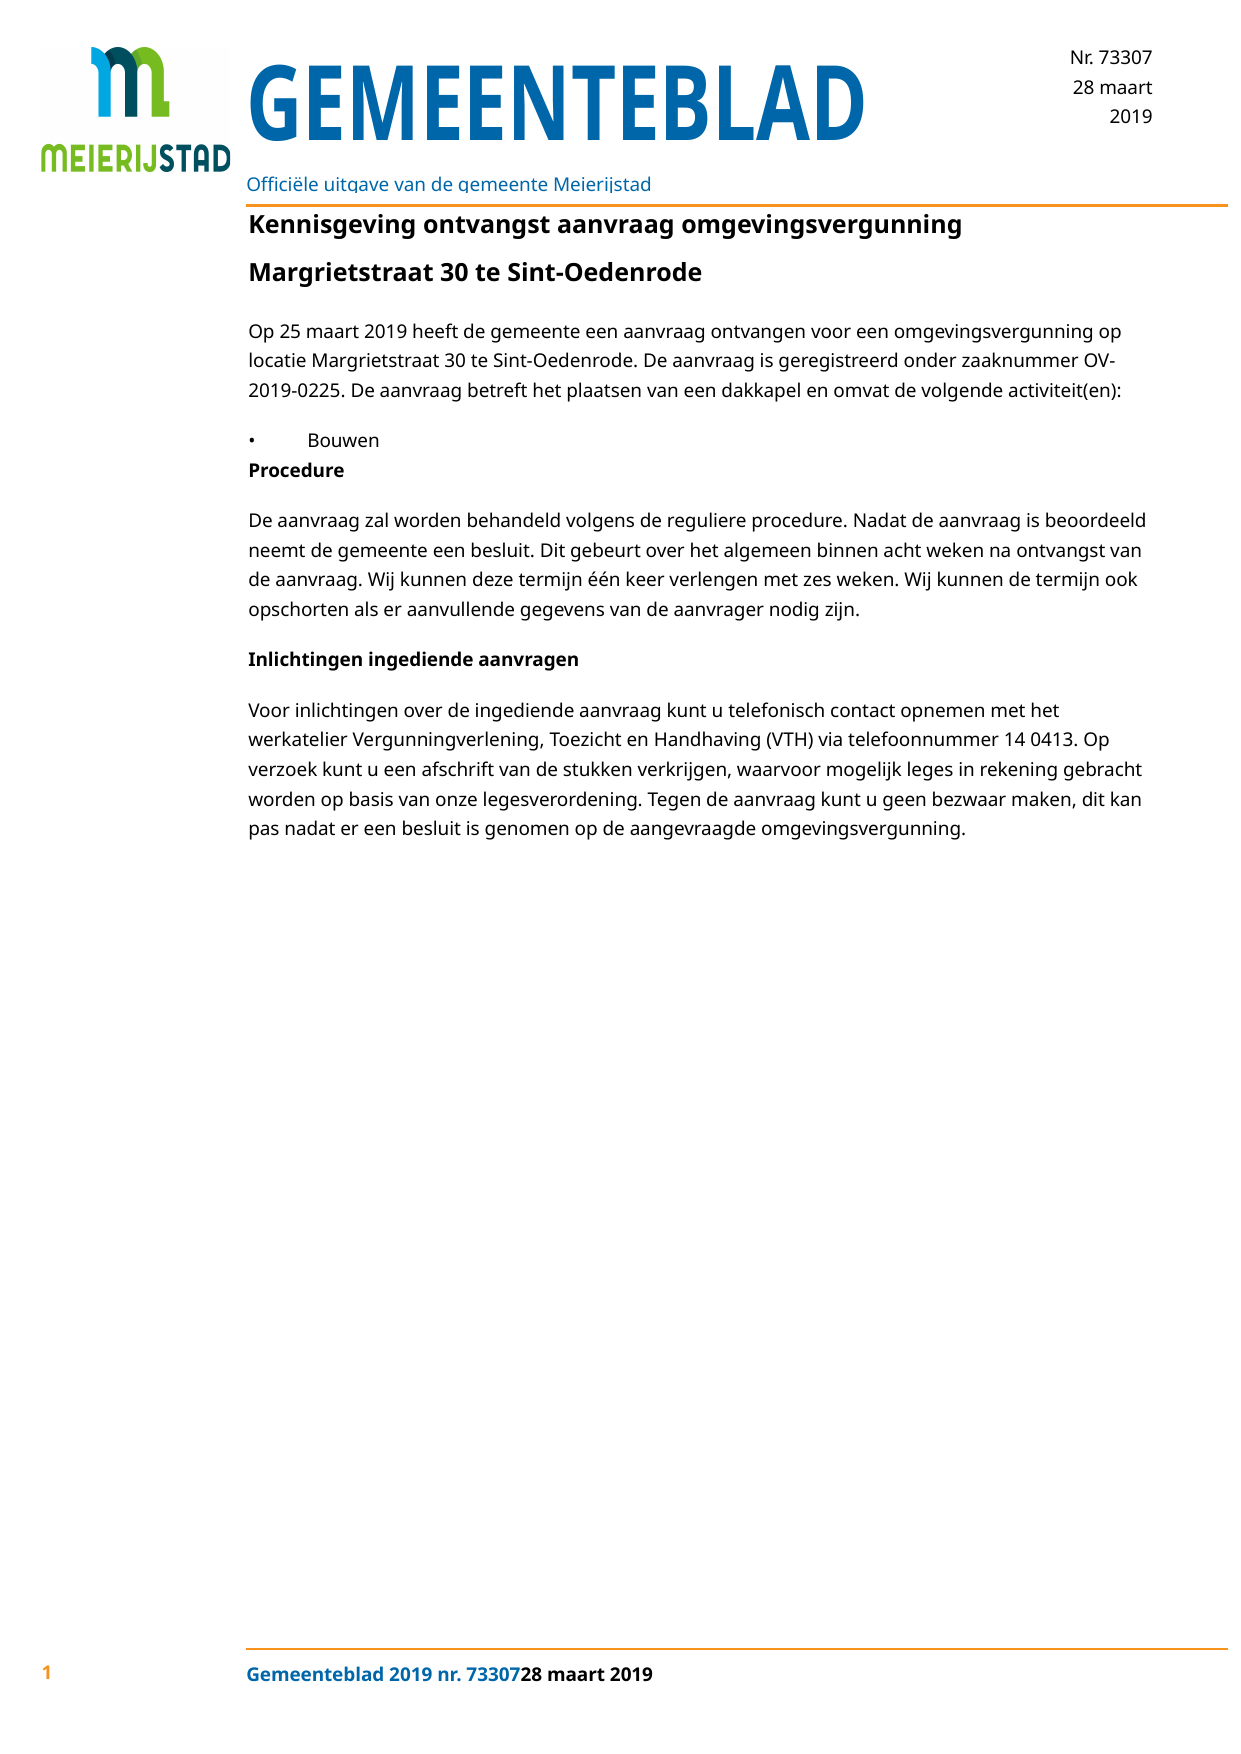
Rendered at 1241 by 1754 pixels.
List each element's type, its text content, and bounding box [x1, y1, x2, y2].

text Voor inlichtingen over de ingediende aanvraag kunt u telefonisch contact opnemen met het werkatelier Vergunningverlening, Toezicht en Handhaving (VTH) via telefoonnummer 14 0413. Op verzoek kunt u een afschrift van de stukken verkrijgen, waarvoor mogelijk leges in rekening gebracht worden op basis van onze legesverordening. Tegen de aanvraag kunt u geen bezwaar maken, dit kan pas nadat er een besluit is genomen op de aangevraagde omgevingsvergunning. [248, 697, 1152, 841]
text Procedure [248, 457, 1152, 483]
text De aanvraag zal worden behandeld volgens de reguliere procedure. Nadat de aanvraag is beoordeeld neemt de gemeente een besluit. Dit gebeurt over het algemeen binnen acht weken na ontvangst van de aanvraag. Wij kunnen deze termijn één keer verlengen met zes weken. Wij kunnen de termijn ook opschorten als er aanvullende gegevens van de aanvrager nodig zijn. [248, 507, 1152, 622]
text Op 25 maart 2019 heeft de gemeente een aanvraag ontvangen voor een omgevingsvergunning op locatie Margrietstraat 30 te Sint-Oedenrode. De aanvraag is geregistreerd onder zaaknummer OV-2019-0225. De aanvraag betreft het plaatsen van een dakkapel en omvat de volgende activiteit(en): [248, 318, 1152, 403]
text Inlichtingen ingediende aanvragen [248, 647, 1152, 672]
text Kennisgeving ontvangst aanvraag omgevingsvergunning Margrietstraat 30 te Sint-Oedenrode [248, 207, 1152, 288]
list Bouwen [248, 427, 1152, 453]
picture [41, 47, 231, 172]
